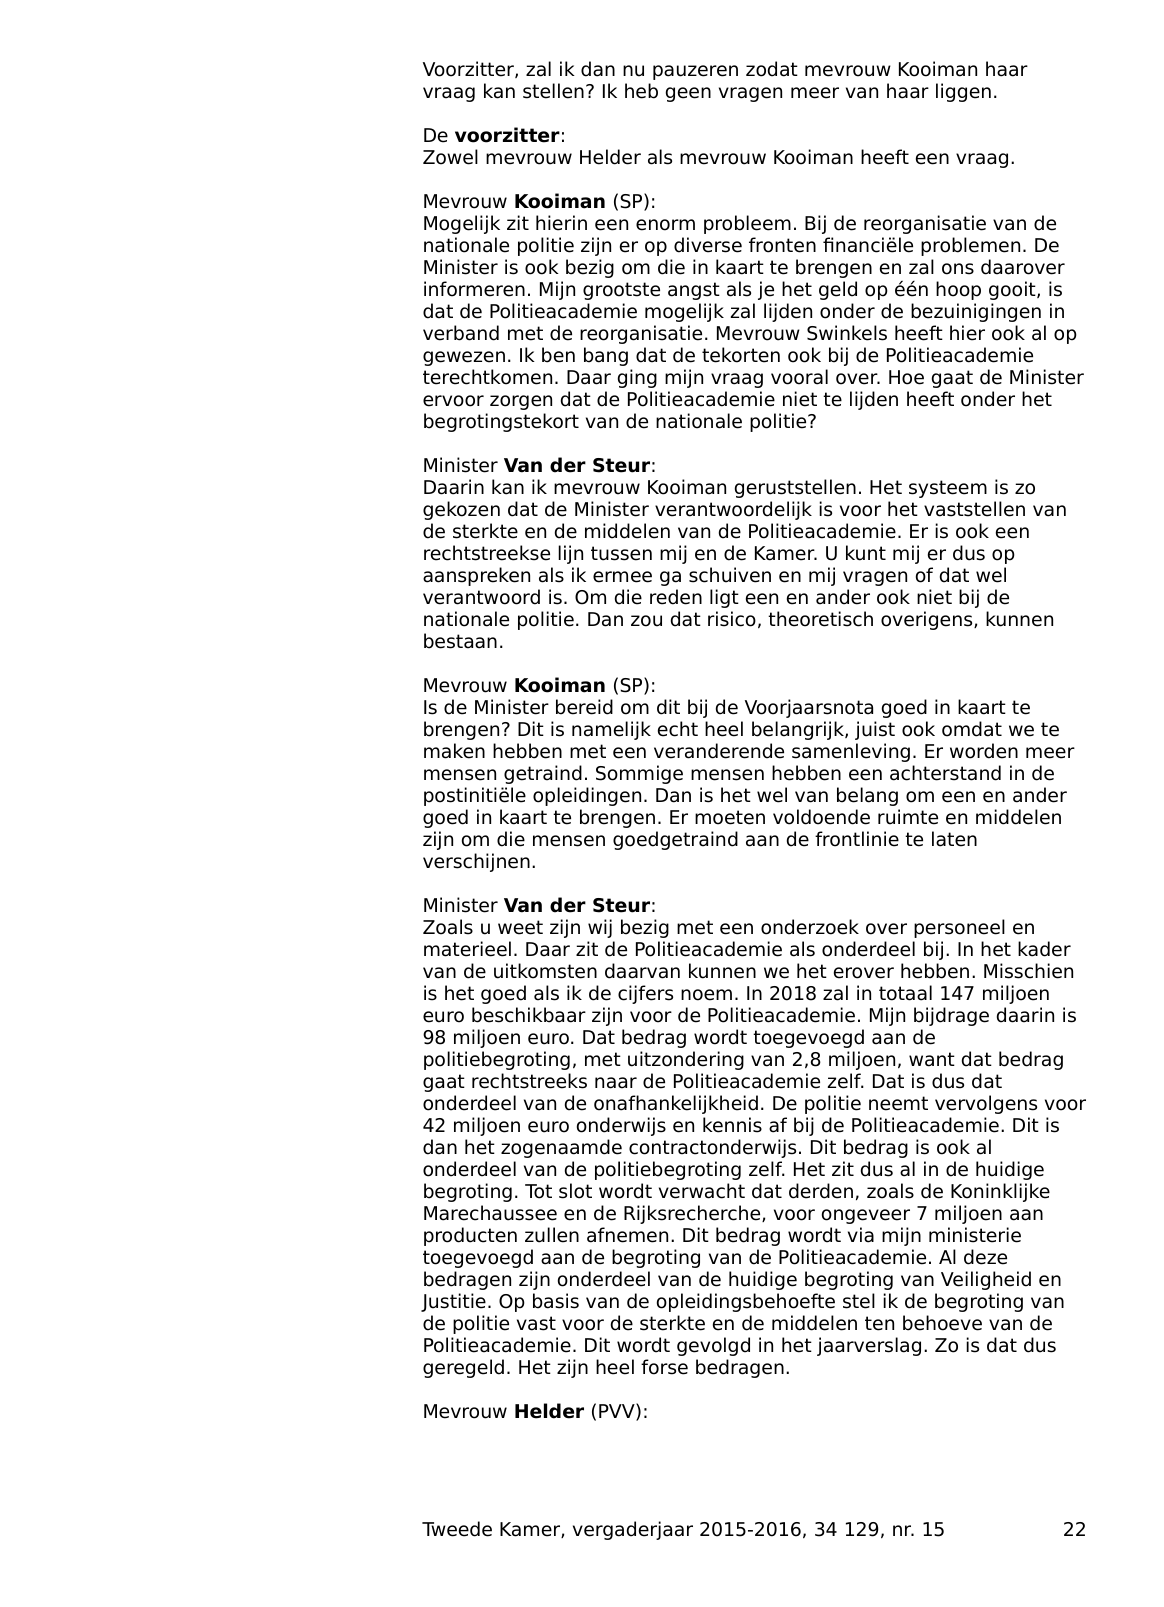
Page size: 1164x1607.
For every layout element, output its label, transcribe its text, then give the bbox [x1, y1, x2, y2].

text Zowel mevrouw Helder als mevrouw Kooiman heeft een vraag. [422, 147, 1087, 169]
text Daarin kan ik mevrouw Kooiman geruststellen. Het systeem is zo gekozen dat de Minister verantwoordelijk is voor het vaststellen van de sterkte en de middelen van de Politieacademie. Er is ook een rechtstreekse lijn tussen mij en de Kamer. U kunt mij er dus op aanspreken als ik ermee ga schuiven en mij vragen of dat wel verantwoord is. Om die reden ligt een en ander ook niet bij de nationale politie. Dan zou dat risico, theoretisch overigens, kunnen bestaan. [422, 477, 1087, 653]
text Zoals u weet zijn wij bezig met een onderzoek over personeel en materieel. Daar zit de Politieacademie als onderdeel bij. In het kader van de uitkomsten daarvan kunnen we het erover hebben. Misschien is het goed als ik de cijfers noem. In 2018 zal in totaal 147 miljoen euro beschikbaar zijn voor de Politieacademie. Mijn bijdrage daarin is 98 miljoen euro. Dat bedrag wordt toegevoegd aan de politiebegroting, met uitzondering van 2,8 miljoen, want dat bedrag gaat rechtstreeks naar de Politieacademie zelf. Dat is dus dat onderdeel van de onafhankelijkheid. De politie neemt vervolgens voor 42 miljoen euro onderwijs en kennis af bij de Politieacademie. Dit is dan het zogenaamde contractonderwijs. Dit bedrag is ook al onderdeel van de politiebegroting zelf. Het zit dus al in de huidige begroting. Tot slot wordt verwacht dat derden, zoals de Koninklijke Marechaussee en de Rijksrecherche, voor ongeveer 7 miljoen aan producten zullen afnemen. Dit bedrag wordt via mijn ministerie toegevoegd aan de begroting van de Politieacademie. Al deze bedragen zijn onderdeel van de huidige begroting van Veiligheid en Justitie. Op basis van de opleidingsbehoefte stel ik de begroting van de politie vast voor de sterkte en de middelen ten behoeve van de Politieacademie. Dit wordt gevolgd in het jaarverslag. Zo is dat dus geregeld. Het zijn heel forse bedragen. [422, 917, 1087, 1379]
text Voorzitter, zal ik dan nu pauzeren zodat mevrouw Kooiman haar vraag kan stellen? Ik heb geen vragen meer van haar liggen. [422, 59, 1087, 103]
text Mevrouw Kooiman (SP): [422, 675, 1087, 697]
text De voorzitter: [422, 125, 1087, 147]
text Is de Minister bereid om dit bij de Voorjaarsnota goed in kaart te brengen? Dit is namelijk echt heel belangrijk, juist ook omdat we te maken hebben met een veranderende samenleving. Er worden meer mensen getraind. Sommige mensen hebben een achterstand in de postinitiële opleidingen. Dan is het wel van belang om een en ander goed in kaart te brengen. Er moeten voldoende ruimte en middelen zijn om die mensen goedgetraind aan de frontlinie te laten verschijnen. [422, 697, 1087, 873]
text Minister Van der Steur: [422, 455, 1087, 477]
text Mevrouw Kooiman (SP): [422, 191, 1087, 213]
text Mogelijk zit hierin een enorm probleem. Bij de reorganisatie van de nationale politie zijn er op diverse fronten financiële problemen. De Minister is ook bezig om die in kaart te brengen en zal ons daarover informeren. Mijn grootste angst als je het geld op één hoop gooit, is dat de Politieacademie mogelijk zal lijden onder de bezuinigingen in verband met de reorganisatie. Mevrouw Swinkels heeft hier ook al op gewezen. Ik ben bang dat de tekorten ook bij de Politieacademie terechtkomen. Daar ging mijn vraag vooral over. Hoe gaat de Minister ervoor zorgen dat de Politieacademie niet te lijden heeft onder het begrotingstekort van de nationale politie? [422, 213, 1087, 433]
text Mevrouw Helder (PVV): [422, 1401, 1087, 1423]
text Minister Van der Steur: [422, 895, 1087, 917]
